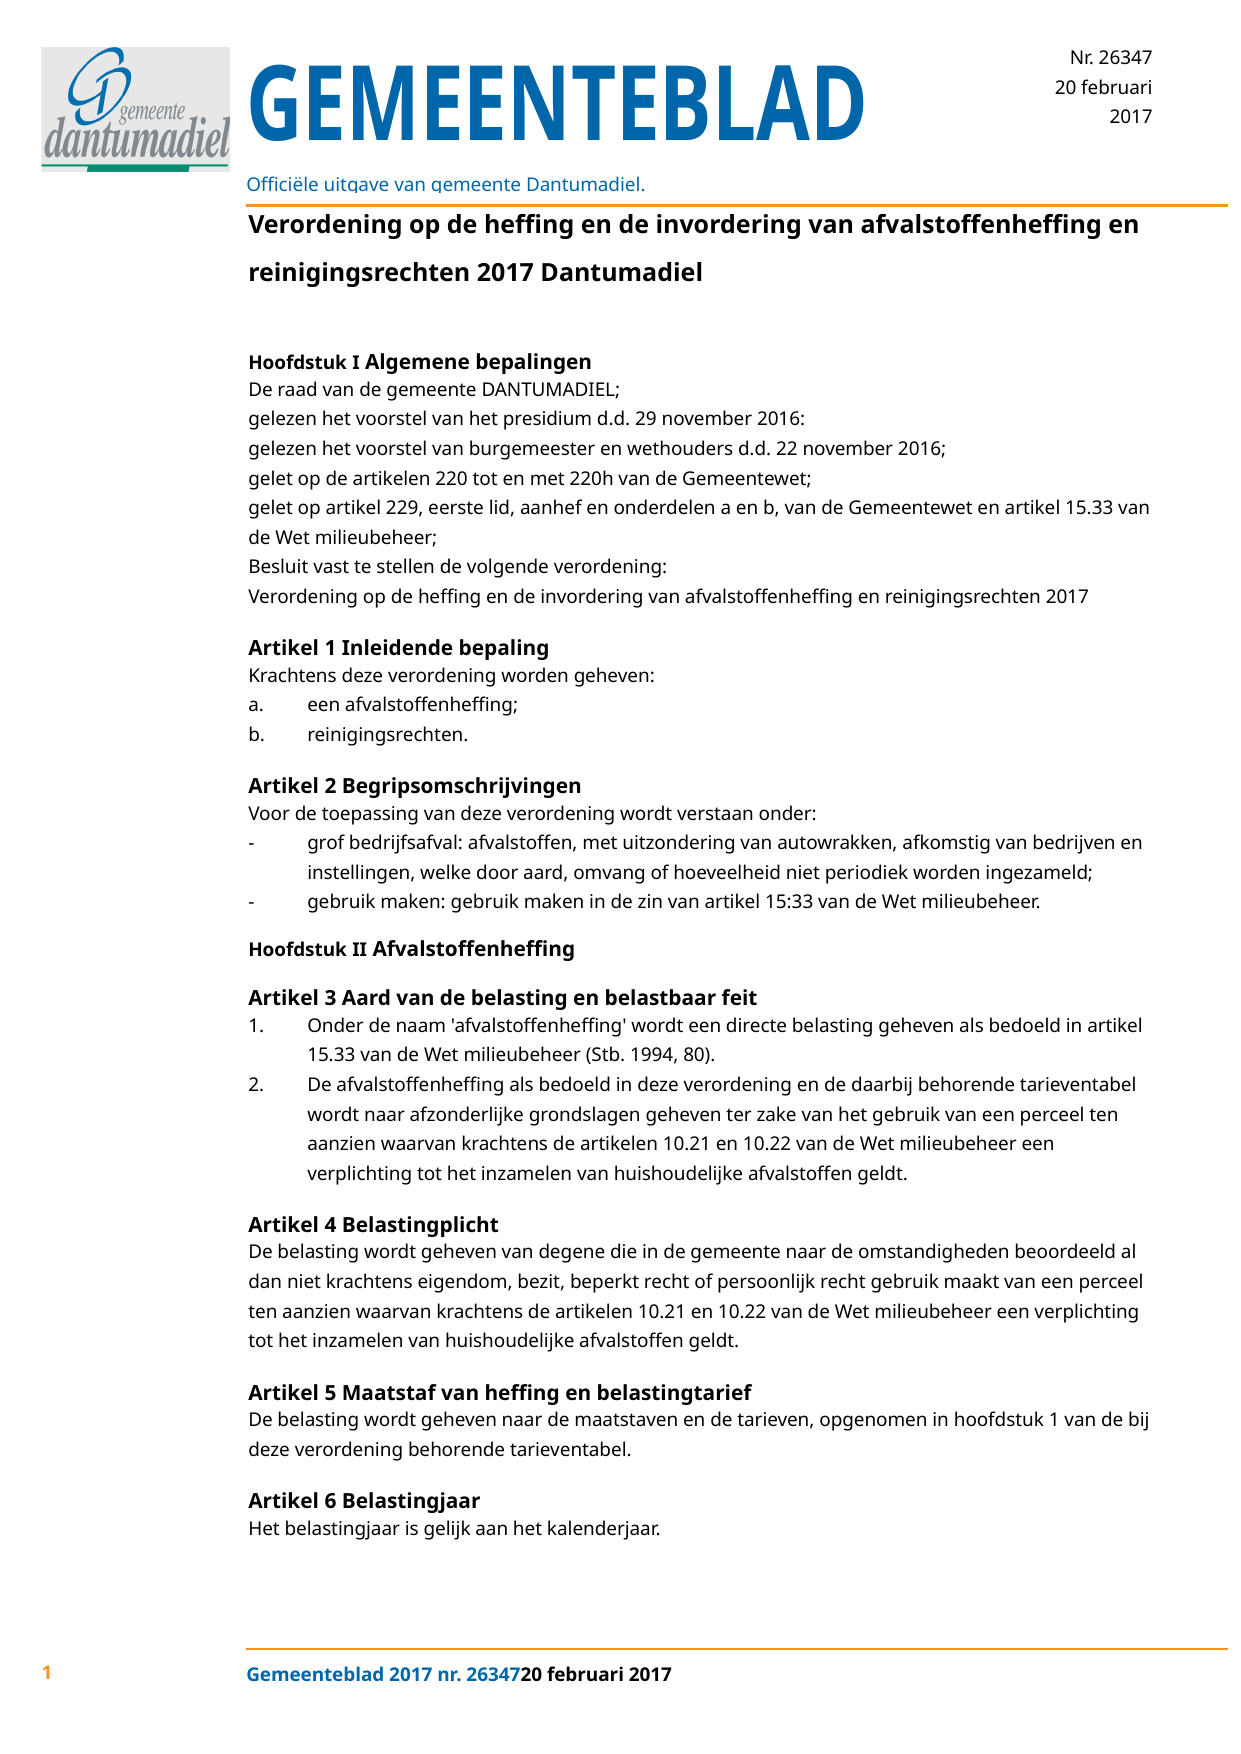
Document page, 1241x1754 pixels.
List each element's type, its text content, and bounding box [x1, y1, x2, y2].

list De afvalstoffenheffing als bedoeld in deze verordening en de daarbij behorende tarieventabel wordt naar afzonderlijke grondslagen geheven ter zake van het gebruik van een perceel ten aanzien waarvan krachtens de artikelen 10.21 en 10.22 van de Wet milieubeheer een verplichting tot het inzamelen van huishoudelijke afvalstoffen geldt. [248, 1071, 1152, 1186]
list reinigingsrechten. [248, 721, 1152, 747]
list grof bedrijfsafval: afvalstoffen, met uitzondering van autowrakken, afkomstig van bedrijven en instellingen, welke door aard, omvang of hoeveelheid niet periodiek worden ingezameld; [248, 829, 1152, 885]
text gelet op artikel 229, eerste lid, aanhef en onderdelen a en b, van de Gemeentewet en artikel 15.33 van de Wet milieubeheer; [248, 494, 1152, 549]
text gelezen het voorstel van het presidium d.d. 29 november 2016: [248, 406, 1152, 431]
text Artikel 5 Maatstaf van heffing en belastingtarief [248, 1378, 1152, 1406]
text Verordening op de heffing en de invordering van afvalstoffenheffing en reinigingsrechten 2017 Dantumadiel [248, 207, 1152, 288]
text Verordening op de heffing en de invordering van afvalstoffenheffing en reinigingsrechten 2017 [248, 583, 1152, 609]
text De belasting wordt geheven naar de maatstaven en de tarieven, opgenomen in hoofdstuk 1 van de bij deze verordening behorende tarieventabel. [248, 1406, 1152, 1462]
list Onder de naam 'afvalstoffenheffing' wordt een directe belasting geheven als bedoeld in artikel 15.33 van de Wet milieubeheer (Stb. 1994, 80). [248, 1012, 1152, 1067]
text Artikel 1 Inleidende bepaling [248, 633, 1152, 662]
picture [41, 47, 231, 172]
text Artikel 6 Belastingjaar [248, 1486, 1152, 1515]
text Artikel 2 Begripsomschrijvingen [248, 771, 1152, 800]
text De raad van de gemeente DANTUMADIEL; [248, 376, 1152, 402]
text Hoofdstuk I Algemene bepalingen [248, 347, 1152, 376]
text Krachtens deze verordening worden geheven: [248, 662, 1152, 688]
text Het belastingjaar is gelijk aan het kalenderjaar. [248, 1515, 1152, 1541]
text De belasting wordt geheven van degene die in de gemeente naar de omstandigheden beoordeeld al dan niet krachtens eigendom, bezit, beperkt recht of persoonlijk recht gebruik maakt van een perceel ten aanzien waarvan krachtens de artikelen 10.21 en 10.22 van de Wet milieubeheer een verplichting tot het inzamelen van huishoudelijke afvalstoffen geldt. [248, 1239, 1152, 1353]
list gebruik maken: gebruik maken in de zin van artikel 15:33 van de Wet milieubeheer. [248, 889, 1152, 914]
text Hoofdstuk II Afvalstoffenheffing [248, 934, 1152, 963]
text gelet op de artikelen 220 tot en met 220h van de Gemeentewet; [248, 465, 1152, 490]
text Voor de toepassing van deze verordening wordt verstaan onder: [248, 800, 1152, 826]
text Artikel 4 Belastingplicht [248, 1210, 1152, 1239]
text Artikel 3 Aard van de belasting en belastbaar feit [248, 983, 1152, 1012]
text Besluit vast te stellen de volgende verordening: [248, 553, 1152, 579]
text gelezen het voorstel van burgemeester en wethouders d.d. 22 november 2016; [248, 435, 1152, 461]
list een afvalstoffenheffing; [248, 691, 1152, 717]
